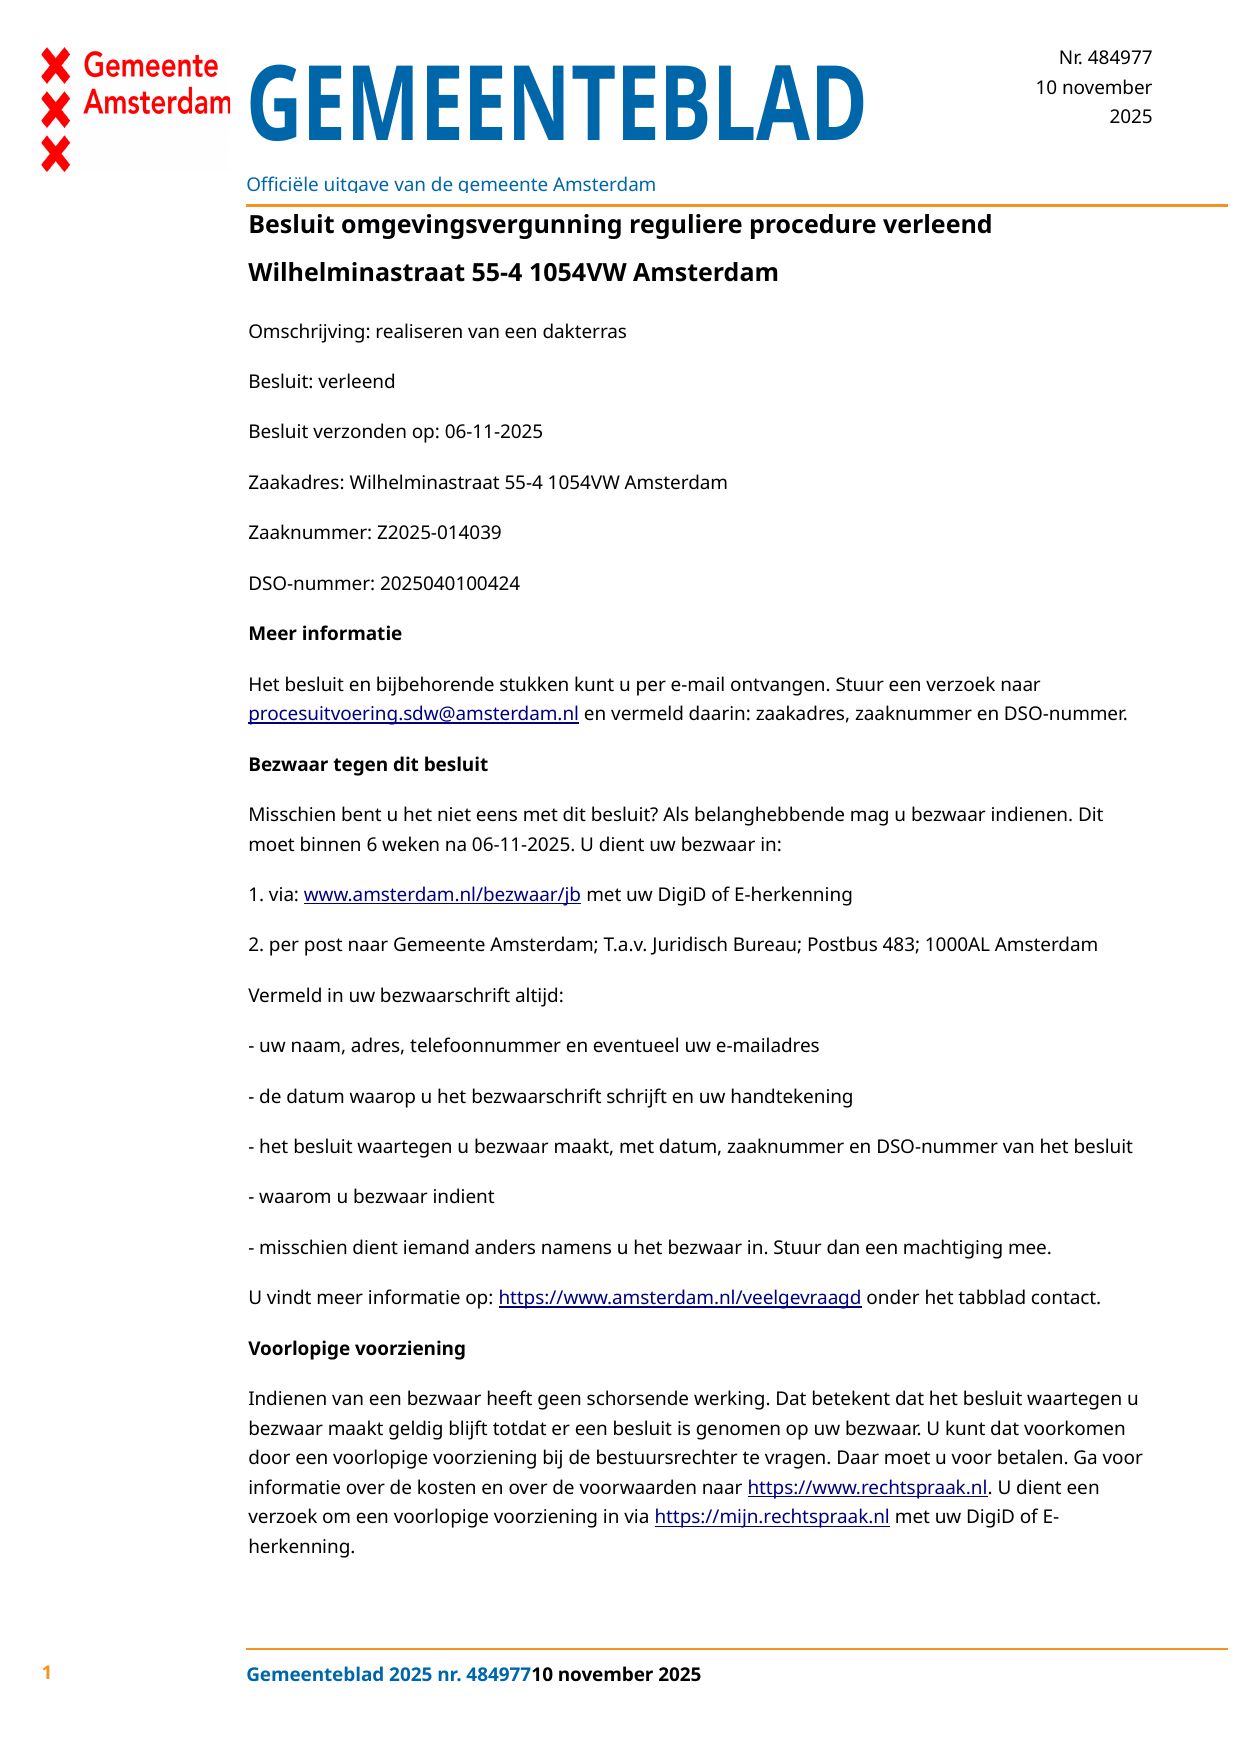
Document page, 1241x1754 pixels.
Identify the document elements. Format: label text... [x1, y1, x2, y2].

text Zaaknummer: Z2025-014039 [248, 519, 1152, 545]
text DSO-nummer: 2025040100424 [248, 570, 1152, 596]
text Besluit verzonden op: 06-11-2025 [248, 419, 1152, 444]
text Misschien bent u het niet eens met dit besluit? Als belanghebbende mag u bezwaar indienen. Dit moet binnen 6 weken na 06-11-2025. U dient uw bezwaar in: [248, 801, 1152, 857]
text Het besluit en bijbehorende stukken kunt u per e-mail ontvangen. Stuur een verzoek naar procesuitvoering.sdw@amsterdam.nl en vermeld daarin: zaakadres, zaaknummer en DSO-nummer. [248, 671, 1152, 726]
text - misschien dient iemand anders namens u het bezwaar in. Stuur dan een machtiging mee. [248, 1234, 1152, 1260]
text Indienen van een bezwaar heeft geen schorsende werking. Dat betekent dat het besluit waartegen u bezwaar maakt geldig blijft totdat er een besluit is genomen op uw bezwaar. U kunt dat voorkomen door een voorlopige voorziening bij de bestuursrechter te vragen. Daar moet u voor betalen. Ga voor informatie over de kosten en over de voorwaarden naar https://www.rechtspraak.nl. U dient een verzoek om een voorlopige voorziening in via https://mijn.rechtspraak.nl met uw DigiD of E-herkenning. [248, 1385, 1152, 1559]
picture [41, 47, 231, 172]
text - uw naam, adres, telefoonnummer en eventueel uw e-mailadres [248, 1032, 1152, 1058]
text Besluit: verleend [248, 368, 1152, 394]
text - het besluit waartegen u bezwaar maakt, met datum, zaaknummer en DSO-nummer van het besluit [248, 1133, 1152, 1159]
text Vermeld in uw bezwaarschrift altijd: [248, 982, 1152, 1008]
text Besluit omgevingsvergunning reguliere procedure verleend Wilhelminastraat 55-4 1054VW Amsterdam [248, 207, 1152, 288]
text - waarom u bezwaar indient [248, 1184, 1152, 1209]
text 2. per post naar Gemeente Amsterdam; T.a.v. Juridisch Bureau; Postbus 483; 1000AL Amsterdam [248, 932, 1152, 957]
text - de datum waarop u het bezwaarschrift schrijft en uw handtekening [248, 1083, 1152, 1109]
text 1. via: www.amsterdam.nl/bezwaar/jb met uw DigiD of E-herkenning [248, 881, 1152, 907]
text Voorlopige voorziening [248, 1335, 1152, 1361]
text U vindt meer informatie op: https://www.amsterdam.nl/veelgevraagd onder het tabblad contact. [248, 1284, 1152, 1310]
text Meer informatie [248, 620, 1152, 646]
text Zaakadres: Wilhelminastraat 55-4 1054VW Amsterdam [248, 469, 1152, 495]
text Omschrijving: realiseren van een dakterras [248, 318, 1152, 344]
text Bezwaar tegen dit besluit [248, 751, 1152, 777]
